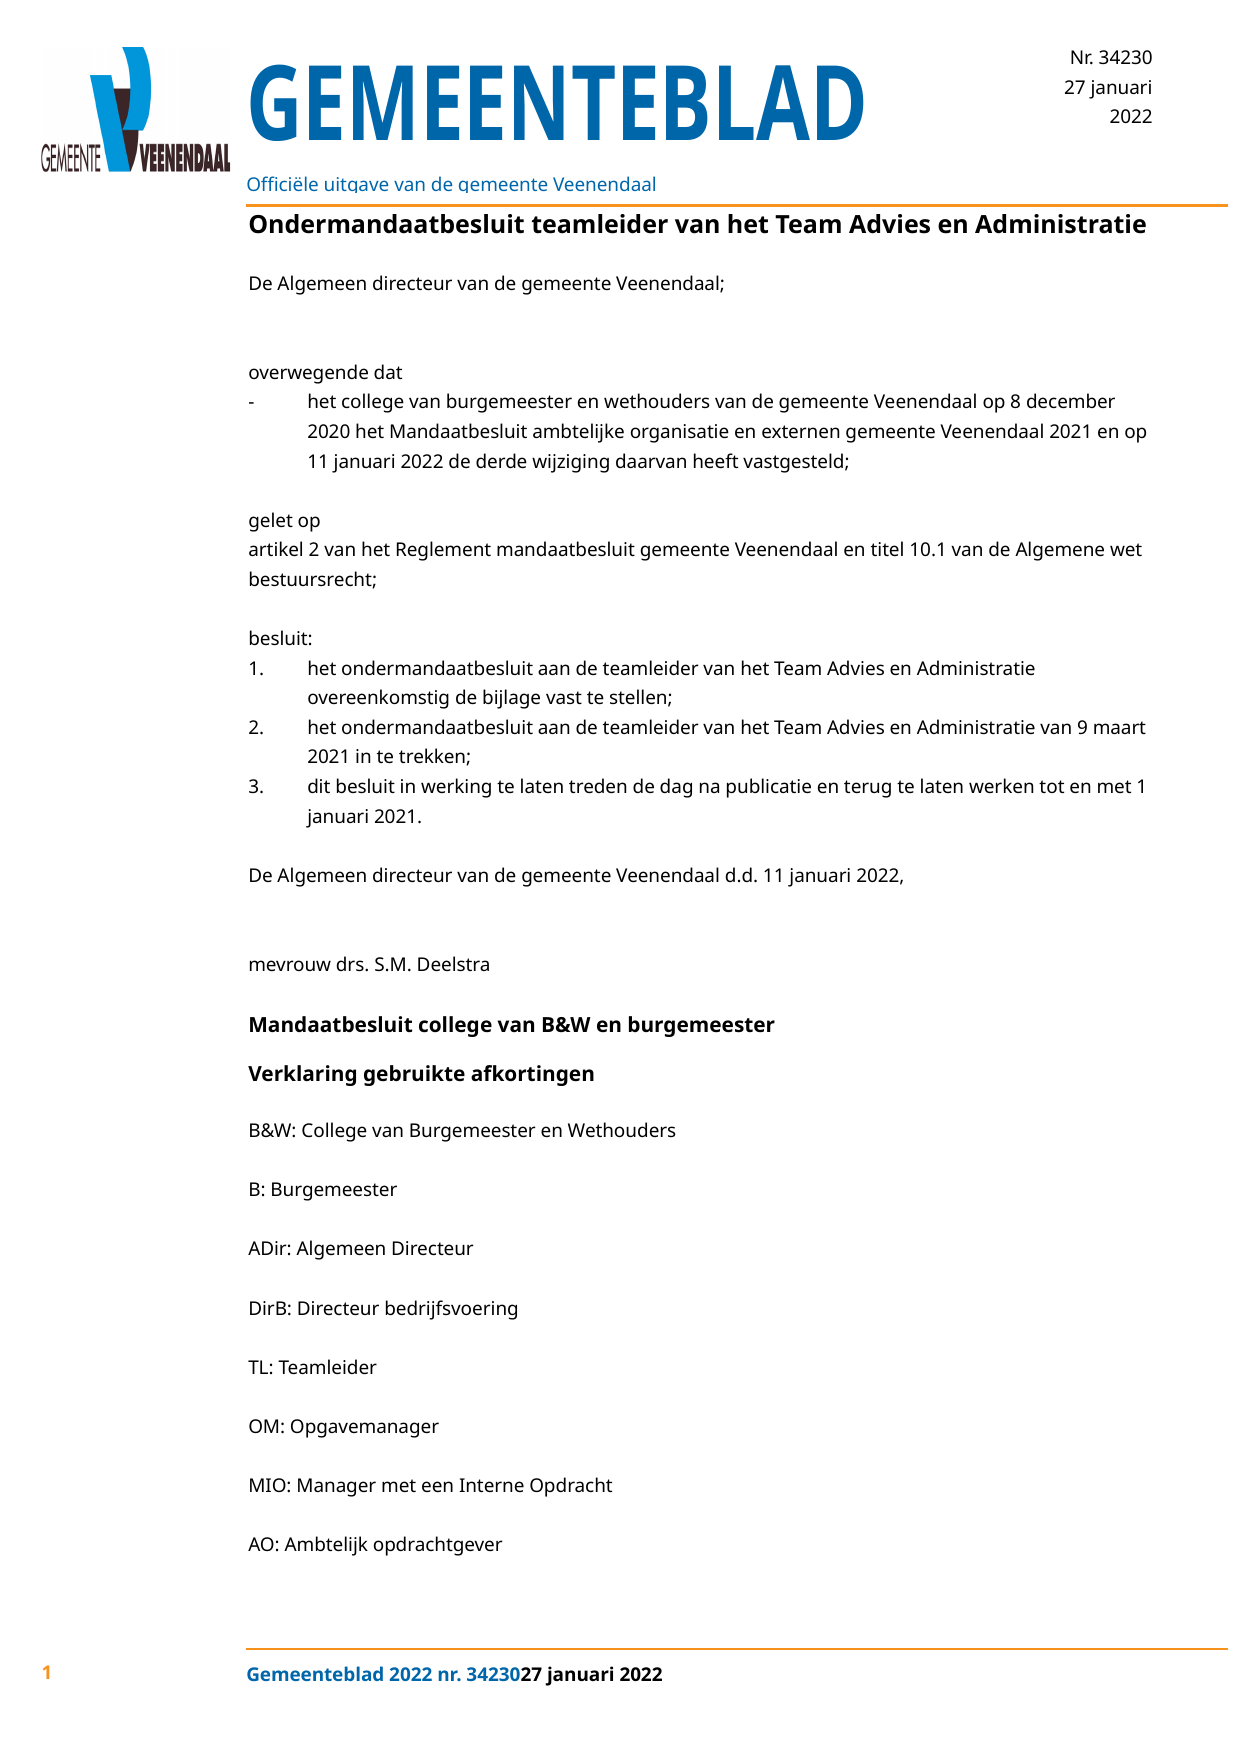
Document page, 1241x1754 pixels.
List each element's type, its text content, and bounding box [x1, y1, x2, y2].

text MIO: Manager met een Interne Opdracht [248, 1472, 1152, 1498]
text gelet op [248, 507, 1152, 533]
text De Algemeen directeur van de gemeente Veenendaal d.d. 11 januari 2022, [248, 862, 1152, 888]
list het ondermandaatbesluit aan de teamleider van het Team Advies en Administratie overeenkomstig de bijlage vast te stellen; [248, 655, 1152, 710]
picture [123, 47, 231, 172]
text TL: Teamleider [248, 1354, 1152, 1379]
text AO: Ambtelijk opdrachtgever [248, 1531, 1152, 1557]
text besluit: [248, 625, 1152, 651]
list dit besluit in werking te laten treden de dag na publicatie en terug te laten werken tot en met 1 januari 2021. [248, 773, 1152, 828]
list het ondermandaatbesluit aan de teamleider van het Team Advies en Administratie van 9 maart 2021 in te trekken; [248, 714, 1152, 769]
text artikel 2 van het Reglement mandaatbesluit gemeente Veenendaal en titel 10.1 van de Algemene wet bestuursrecht; [248, 537, 1152, 592]
text mevrouw drs. S.M. Deelstra [248, 951, 1152, 976]
text OM: Opgavemanager [248, 1413, 1152, 1439]
text Mandaatbesluit college van B&W en burgemeester [248, 1010, 1152, 1038]
text B: Burgemeester [248, 1176, 1152, 1202]
text overwegende dat [248, 359, 1152, 385]
text De Algemeen directeur van de gemeente Veenendaal; [248, 270, 1152, 296]
text Verklaring gebruikte afkortingen [248, 1059, 1152, 1088]
list het college van burgemeester en wethouders van de gemeente Veenendaal op 8 december 2020 het Mandaatbesluit ambtelijke organisatie en externen gemeente Veenendaal 2021 en op 11 januari 2022 de derde wijziging daarvan heeft vastgesteld; [248, 389, 1152, 473]
text Ondermandaatbesluit teamleider van het Team Advies en Administratie [248, 207, 1152, 241]
text B&W: College van Burgemeester en Wethouders [248, 1117, 1152, 1143]
picture [41, 47, 130, 172]
text DirB: Directeur bedrijfsvoering [248, 1295, 1152, 1320]
text ADir: Algemeen Directeur [248, 1236, 1152, 1261]
